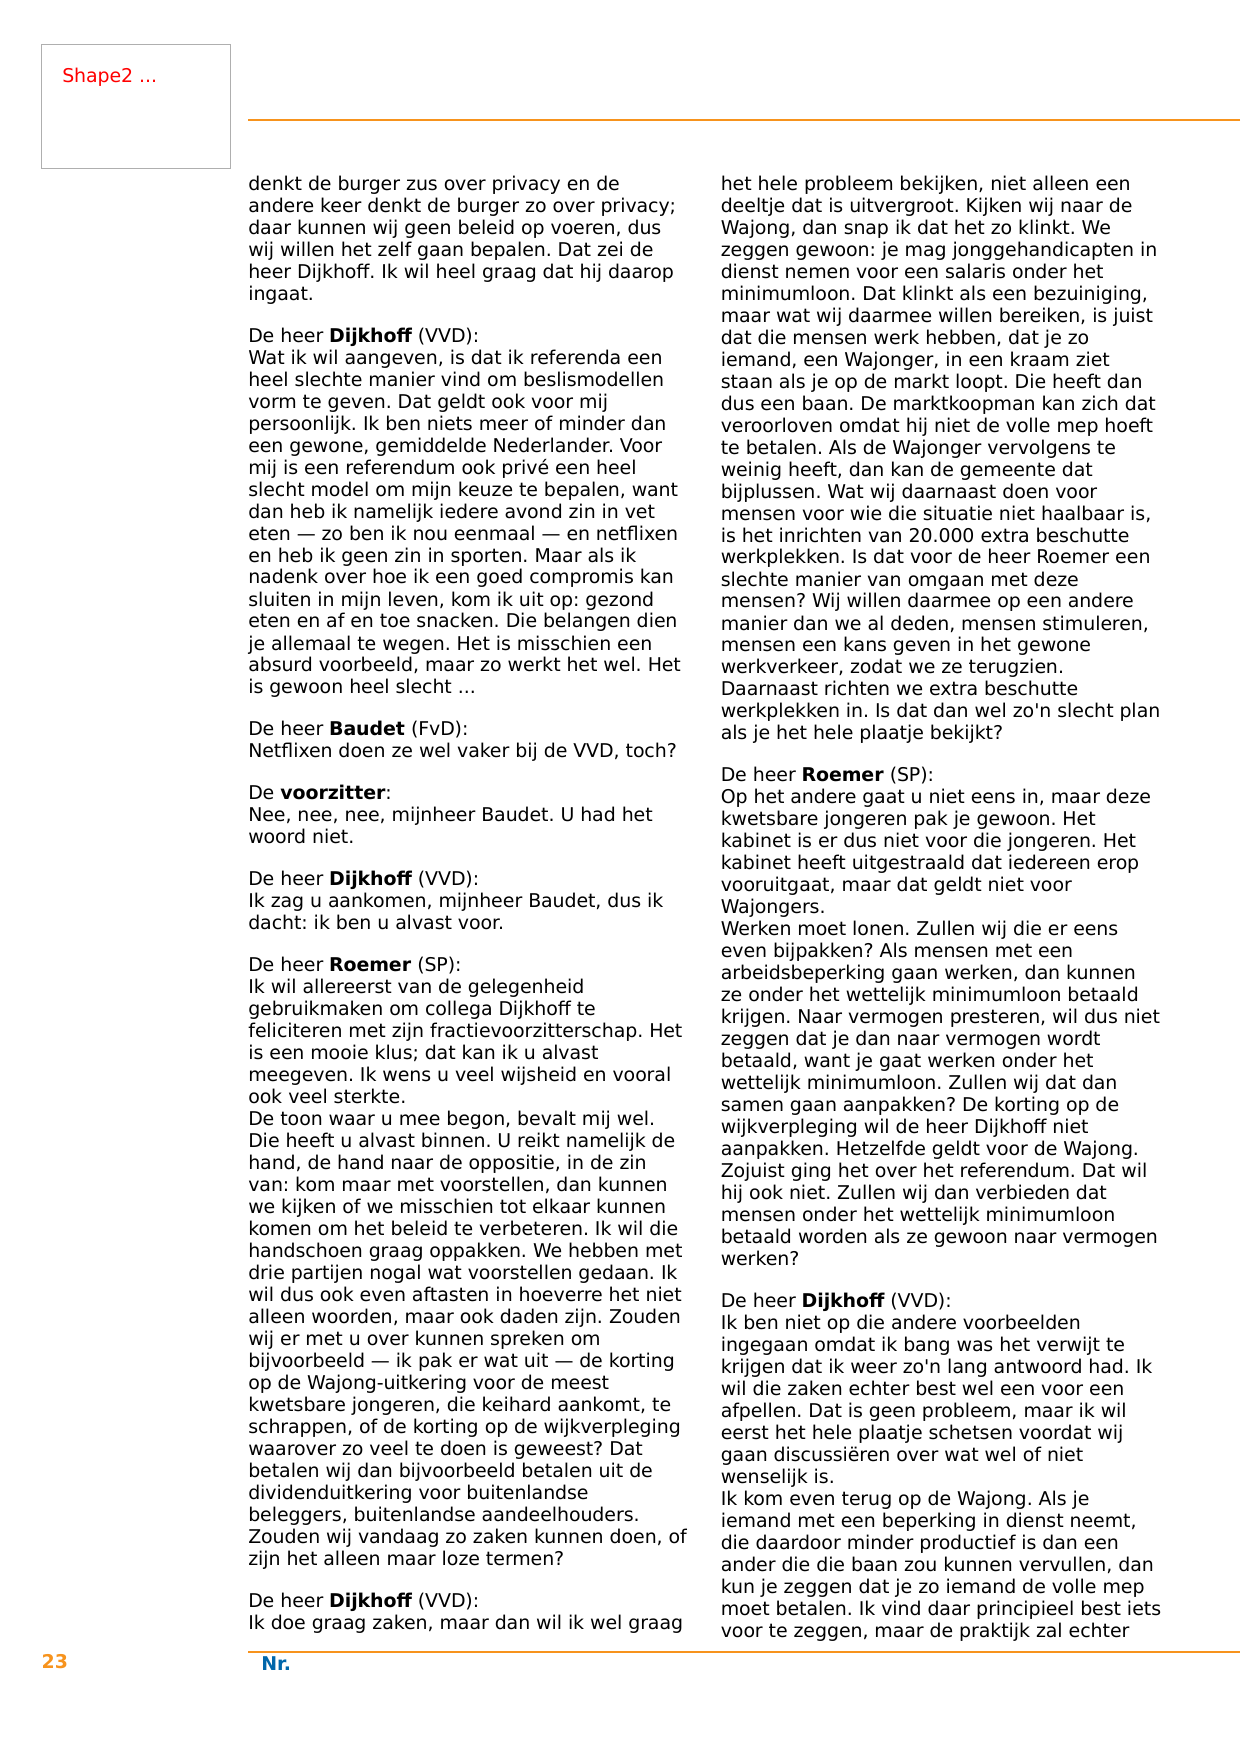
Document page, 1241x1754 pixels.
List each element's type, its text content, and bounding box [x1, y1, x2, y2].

text Wat ik wil aangeven, is dat ik referenda een heel slechte manier vind om beslismodellen vorm te geven. Dat geldt ook voor mij persoonlijk. Ik ben niets meer of minder dan een gewone, gemiddelde Nederlander. Voor mij is een referendum ook privé een heel slecht model om mijn keuze te bepalen, want dan heb ik namelijk iedere avond zin in vet eten — zo ben ik nou eenmaal — en netflixen en heb ik geen zin in sporten. Maar als ik nadenk over hoe ik een goed compromis kan sluiten in mijn leven, kom ik uit op: gezond eten en af en toe snacken. Die belangen dien je allemaal te wegen. Het is misschien een absurd voorbeeld, maar zo werkt het wel. Het is gewoon heel slecht ... [248, 347, 691, 698]
text Ik doe graag zaken, maar dan wil ik wel graag [248, 1612, 691, 1633]
text Ik zag u aankomen, mijnheer Baudet, dus ik dacht: ik ben u alvast voor. [248, 890, 691, 934]
text De voorzitter: [248, 782, 691, 804]
text Netflixen doen ze wel vaker bij de VVD, toch? [248, 740, 691, 762]
text De heer Roemer (SP): [721, 764, 1163, 786]
text De heer Dijkhoff (VVD): [721, 1290, 1163, 1312]
text Ik ben niet op die andere voorbeelden ingegaan omdat ik bang was het verwijt te krijgen dat ik weer zo'n lang antwoord had. Ik wil die zaken echter best wel een voor een afpellen. Dat is geen probleem, maar ik wil eerst het hele plaatje schetsen voordat wij gaan discussiëren over wat wel of niet wenselijk is. [721, 1312, 1163, 1488]
text het hele probleem bekijken, niet alleen een deeltje dat is uitvergroot. Kijken wij naar de Wajong, dan snap ik dat het zo klinkt. We zeggen gewoon: je mag jonggehandicapten in dienst nemen voor een salaris onder het minimumloon. Dat klinkt als een bezuiniging, maar wat wij daarmee willen bereiken, is juist dat die mensen werk hebben, dat je zo iemand, een Wajonger, in een kraam ziet staan als je op de markt loopt. Die heeft dan dus een baan. De marktkoopman kan zich dat veroorloven omdat hij niet de volle mep hoeft te betalen. Als de Wajonger vervolgens te weinig heeft, dan kan de gemeente dat bijplussen. Wat wij daarnaast doen voor mensen voor wie die situatie niet haalbaar is, is het inrichten van 20.000 extra beschutte werkplekken. Is dat voor de heer Roemer een slechte manier van omgaan met deze mensen? Wij willen daarmee op een andere manier dan we al deden, mensen stimuleren, mensen een kans geven in het gewone werkverkeer, zodat we ze terugzien. Daarnaast richten we extra beschutte werkplekken in. Is dat dan wel zo'n slecht plan als je het hele plaatje bekijkt? [721, 173, 1163, 744]
text Op het andere gaat u niet eens in, maar deze kwetsbare jongeren pak je gewoon. Het kabinet is er dus niet voor die jongeren. Het kabinet heeft uitgestraald dat iedereen erop vooruitgaat, maar dat geldt niet voor Wajongers. [721, 786, 1163, 918]
text Ik wil allereerst van de gelegenheid gebruikmaken om collega Dijkhoff te feliciteren met zijn fractievoorzitterschap. Het is een mooie klus; dat kan ik u alvast meegeven. Ik wens u veel wijsheid en vooral ook veel sterkte. [248, 976, 691, 1108]
text Ik kom even terug op de Wajong. Als je iemand met een beperking in dienst neemt, die daardoor minder productief is dan een ander die die baan zou kunnen vervullen, dan kun je zeggen dat je zo iemand de volle mep moet betalen. Ik vind daar principieel best iets voor te zeggen, maar de praktijk zal echter [721, 1488, 1163, 1641]
text De toon waar u mee begon, bevalt mij wel. Die heeft u alvast binnen. U reikt namelijk de hand, de hand naar de oppositie, in de zin van: kom maar met voorstellen, dan kunnen we kijken of we misschien tot elkaar kunnen komen om het beleid te verbeteren. Ik wil die handschoen graag oppakken. We hebben met drie partijen nogal wat voorstellen gedaan. Ik wil dus ook even aftasten in hoeverre het niet alleen woorden, maar ook daden zijn. Zouden wij er met u over kunnen spreken om bijvoorbeeld — ik pak er wat uit — de korting op de Wajong-uitkering voor de meest kwetsbare jongeren, die keihard aankomt, te schrappen, of de korting op de wijkverpleging waarover zo veel te doen is geweest? Dat betalen wij dan bijvoorbeeld betalen uit de dividenduitkering voor buitenlandse beleggers, buitenlandse aandeelhouders. Zouden wij vandaag zo zaken kunnen doen, of zijn het alleen maar loze termen? [248, 1108, 691, 1569]
text Nee, nee, nee, mijnheer Baudet. U had het woord niet. [248, 804, 691, 848]
text De heer Dijkhoff (VVD): [248, 1589, 691, 1612]
text De heer Dijkhoff (VVD): [248, 325, 691, 347]
text Werken moet lonen. Zullen wij die er eens even bijpakken? Als mensen met een arbeidsbeperking gaan werken, dan kunnen ze onder het wettelijk minimumloon betaald krijgen. Naar vermogen presteren, wil dus niet zeggen dat je dan naar vermogen wordt betaald, want je gaat werken onder het wettelijk minimumloon. Zullen wij dat dan samen gaan aanpakken? De korting op de wijkverpleging wil de heer Dijkhoff niet aanpakken. Hetzelfde geldt voor de Wajong. Zojuist ging het over het referendum. Dat wil hij ook niet. Zullen wij dan verbieden dat mensen onder het wettelijk minimumloon betaald worden als ze gewoon naar vermogen werken? [721, 918, 1163, 1270]
text De heer Baudet (FvD): [248, 718, 691, 740]
text denkt de burger zus over privacy en de andere keer denkt de burger zo over privacy; daar kunnen wij geen beleid op voeren, dus wij willen het zelf gaan bepalen. Dat zei de heer Dijkhoff. Ik wil heel graag dat hij daarop ingaat. [248, 173, 691, 305]
text De heer Roemer (SP): [248, 954, 691, 976]
text De heer Dijkhoff (VVD): [248, 868, 691, 890]
